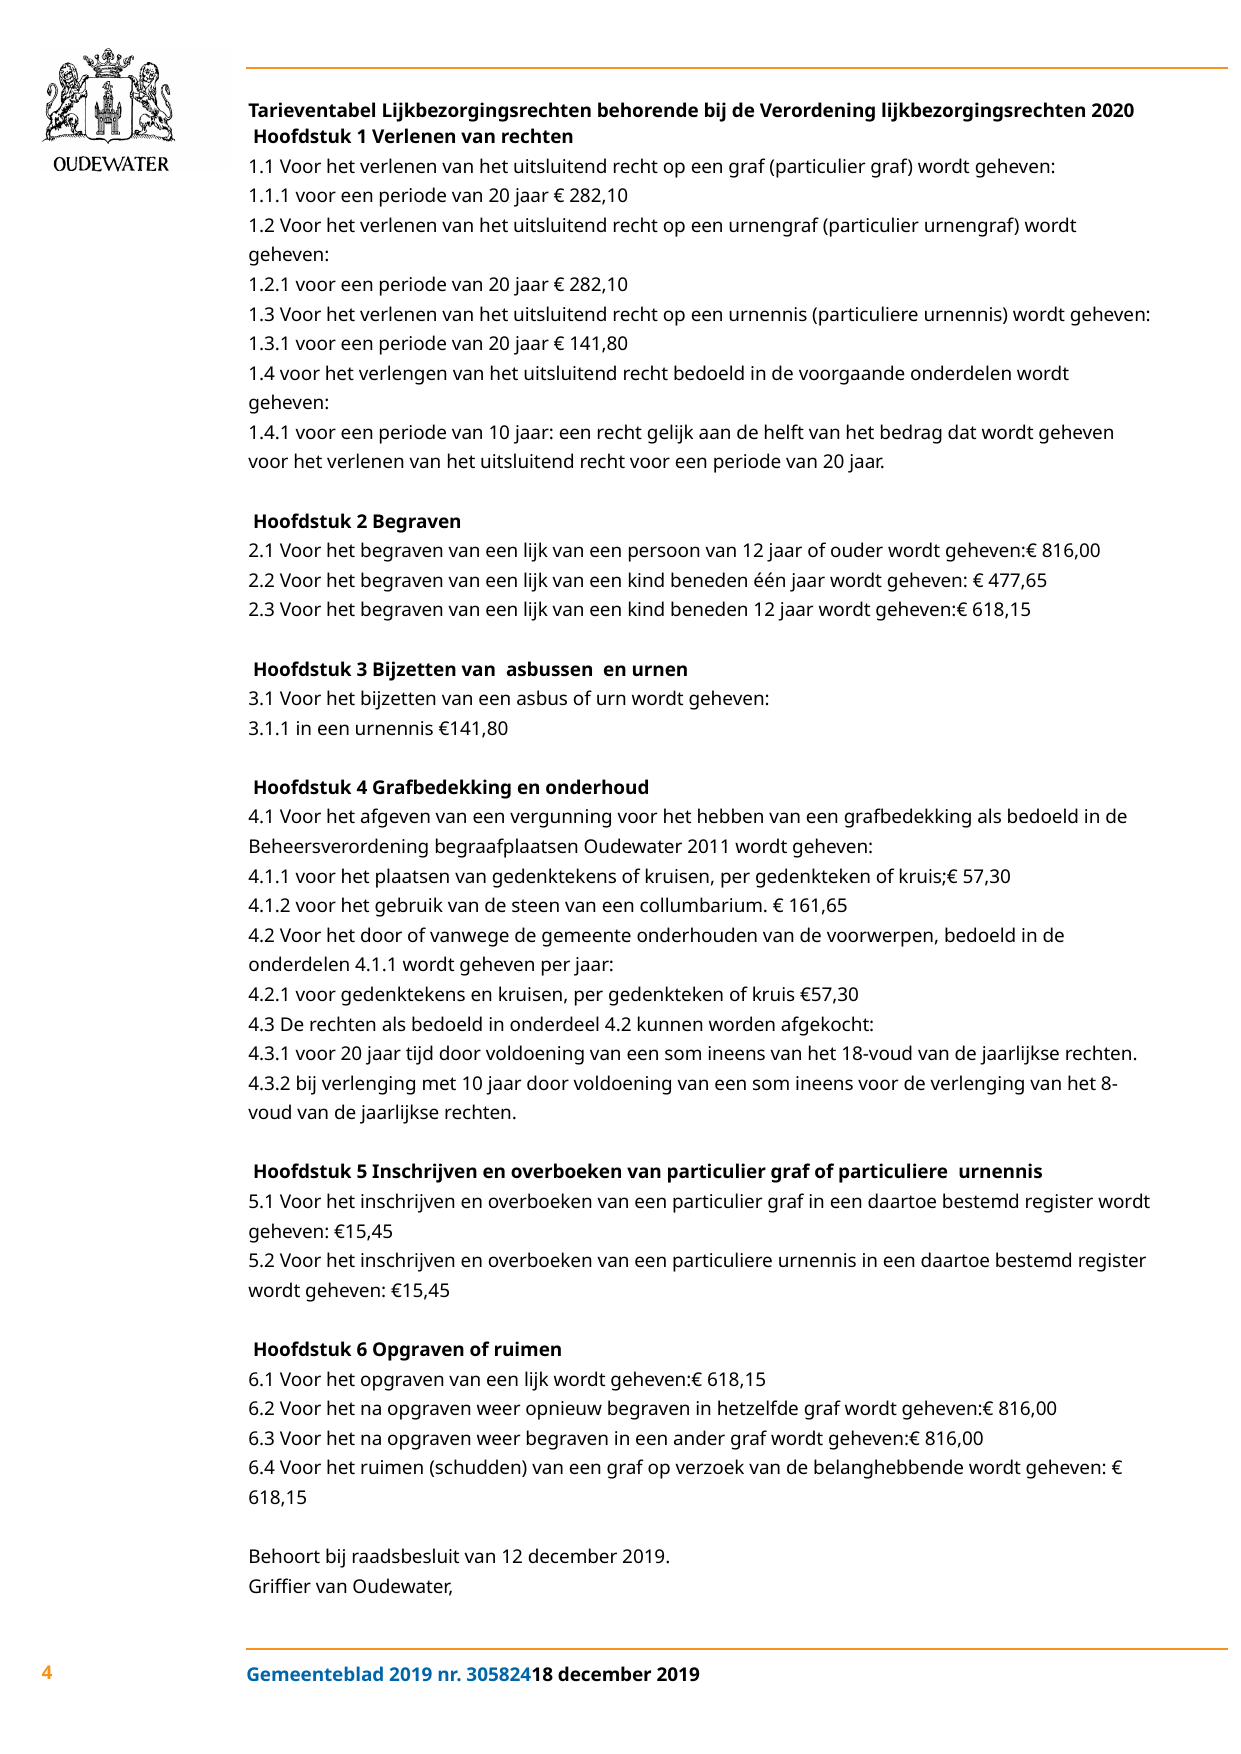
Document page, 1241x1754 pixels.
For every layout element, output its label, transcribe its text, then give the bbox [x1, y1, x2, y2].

text 5.1 Voor het inschrijven en overboeken van een particulier graf in een daartoe bestemd register wordt geheven: €15,45 [248, 1188, 1152, 1244]
text Hoofdstuk 6 Opgraven of ruimen [248, 1336, 1152, 1362]
text 4.1.2 voor het gebruik van de steen van een collumbarium. € 161,65 [248, 892, 1152, 918]
text 2.1 Voor het begraven van een lijk van een persoon van 12 jaar of ouder wordt geheven:€ 816,00 [248, 537, 1152, 563]
text Hoofdstuk 4 Grafbedekking en onderhoud [248, 774, 1152, 800]
text Hoofdstuk 3 Bijzetten van asbussen en urnen [248, 656, 1152, 682]
picture [41, 47, 231, 172]
text 1.4 voor het verlengen van het uitsluitend recht bedoeld in de voorgaande onderdelen wordt geheven: [248, 360, 1152, 415]
text 1.3 Voor het verlenen van het uitsluitend recht op een urnennis (particuliere urnennis) wordt geheven: [248, 301, 1152, 327]
text 3.1 Voor het bijzetten van een asbus of urn wordt geheven: [248, 685, 1152, 711]
text 4.1.1 voor het plaatsen van gedenktekens of kruisen, per gedenkteken of kruis;€ 57,30 [248, 863, 1152, 889]
text 1.1 Voor het verlenen van het uitsluitend recht op een graf (particulier graf) wordt geheven: [248, 153, 1152, 179]
text 1.2 Voor het verlenen van het uitsluitend recht op een urnengraf (particulier urnengraf) wordt geheven: [248, 212, 1152, 267]
text 6.3 Voor het na opgraven weer begraven in een ander graf wordt geheven:€ 816,00 [248, 1425, 1152, 1451]
text 1.4.1 voor een periode van 10 jaar: een recht gelijk aan de helft van het bedrag dat wordt geheven voor het verlenen van het uitsluitend recht voor een periode van 20 jaar. [248, 419, 1152, 474]
text 2.3 Voor het begraven van een lijk van een kind beneden 12 jaar wordt geheven:€ 618,15 [248, 597, 1152, 622]
text 4.3.1 voor 20 jaar tijd door voldoening van een som ineens van het 18-voud van de jaarlijkse rechten. [248, 1040, 1152, 1066]
text 2.2 Voor het begraven van een lijk van een kind beneden één jaar wordt geheven: € 477,65 [248, 567, 1152, 593]
text Behoort bij raadsbesluit van 12 december 2019. [248, 1543, 1152, 1569]
text 1.3.1 voor een periode van 20 jaar € 141,80 [248, 330, 1152, 356]
text Hoofdstuk 5 Inschrijven en overboeken van particulier graf of particuliere urnennis [248, 1159, 1152, 1184]
text 3.1.1 in een urnennis €141,80 [248, 715, 1152, 741]
text 1.1.1 voor een periode van 20 jaar € 282,10 [248, 182, 1152, 208]
text 5.2 Voor het inschrijven en overboeken van een particuliere urnennis in een daartoe bestemd register wordt geheven: €15,45 [248, 1247, 1152, 1303]
text 4.2.1 voor gedenktekens en kruisen, per gedenkteken of kruis €57,30 [248, 981, 1152, 1007]
text 4.3.2 bij verlenging met 10 jaar door voldoening van een som ineens voor de verlenging van het 8-voud van de jaarlijkse rechten. [248, 1070, 1152, 1125]
text 6.4 Voor het ruimen (schudden) van een graf op verzoek van de belanghebbende wordt geheven: € 618,15 [248, 1454, 1152, 1510]
text Griffier van Oudewater, [248, 1573, 1152, 1599]
text Tarieventabel Lijkbezorgingsrechten behorende bij de Verordening lijkbezorgingsrechten 2020 [248, 95, 1152, 123]
text Hoofdstuk 1 Verlenen van rechten [248, 123, 1152, 149]
text 1.2.1 voor een periode van 20 jaar € 282,10 [248, 271, 1152, 297]
text 4.3 De rechten als bedoeld in onderdeel 4.2 kunnen worden afgekocht: [248, 1011, 1152, 1037]
text 6.1 Voor het opgraven van een lijk wordt geheven:€ 618,15 [248, 1366, 1152, 1392]
text 4.2 Voor het door of vanwege de gemeente onderhouden van de voorwerpen, bedoeld in de onderdelen 4.1.1 wordt geheven per jaar: [248, 922, 1152, 977]
text Hoofdstuk 2 Begraven [248, 508, 1152, 534]
text 4.1 Voor het afgeven van een vergunning voor het hebben van een grafbedekking als bedoeld in de Beheersverordening begraafplaatsen Oudewater 2011 wordt geheven: [248, 804, 1152, 859]
text 6.2 Voor het na opgraven weer opnieuw begraven in hetzelfde graf wordt geheven:€ 816,00 [248, 1395, 1152, 1421]
